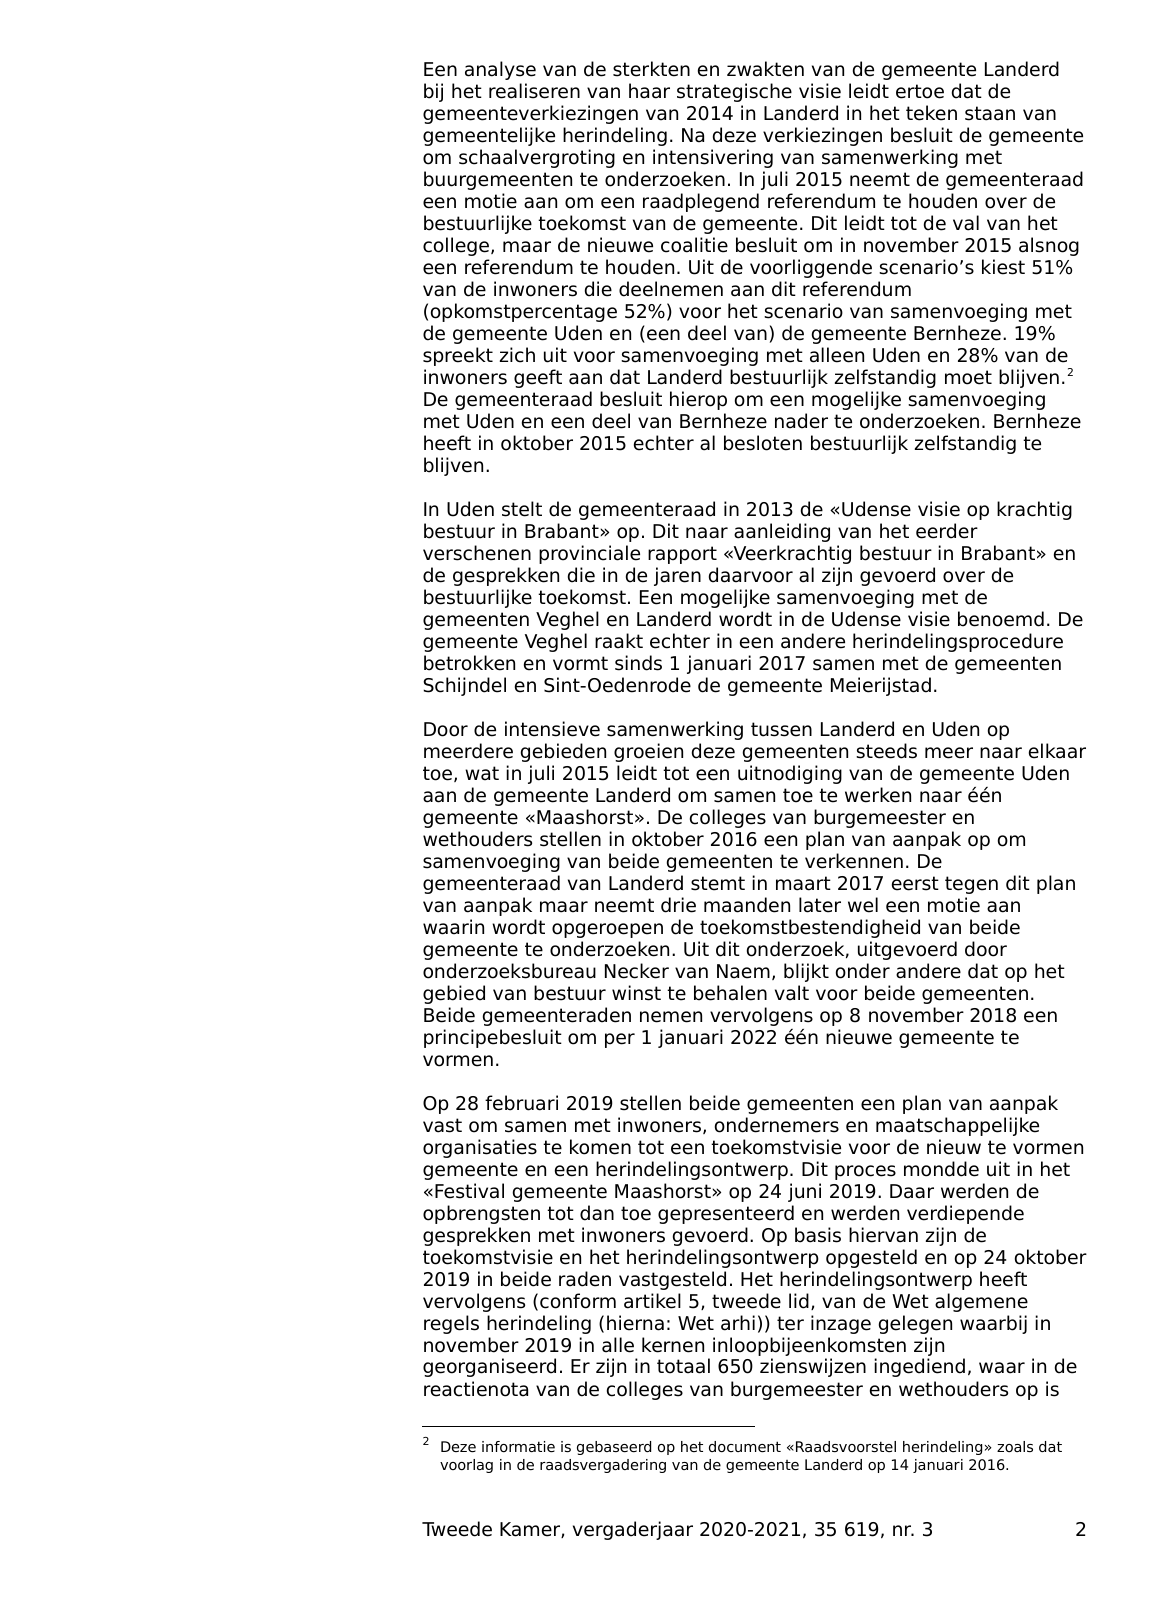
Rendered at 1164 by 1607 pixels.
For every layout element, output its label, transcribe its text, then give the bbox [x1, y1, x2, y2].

text Op 28 februari 2019 stellen beide gemeenten een plan van aanpak vast om samen met inwoners, ondernemers en maatschappelijke organisaties te komen tot een toekomstvisie voor de nieuw te vormen gemeente en een herindelingsontwerp. Dit proces mondde uit in het «Festival gemeente Maashorst» op 24 juni 2019. Daar werden de opbrengsten tot dan toe gepresenteerd en werden verdiepende gesprekken met inwoners gevoerd. Op basis hiervan zijn de toekomstvisie en het herindelingsontwerp opgesteld en op 24 oktober 2019 in beide raden vastgesteld. Het herindelingsontwerp heeft vervolgens (conform artikel 5, tweede lid, van de Wet algemene regels herindeling (hierna: Wet arhi)) ter inzage gelegen waarbij in november 2019 in alle kernen inloopbijeenkomsten zijn georganiseerd. Er zijn in totaal 650 zienswijzen ingediend, waar in de reactienota van de colleges van burgemeester en wethouders op is [422, 1093, 1087, 1400]
text Deze informatie is gebaseerd op het document «Raadsvoorstel herindeling» zoals dat voorlag in de raadsvergadering van de gemeente Landerd op 14 januari 2016. [422, 1435, 1087, 1474]
text Een analyse van de sterkten en zwakten van de gemeente Landerd bij het realiseren van haar strategische visie leidt ertoe dat de gemeenteverkiezingen van 2014 in Landerd in het teken staan van gemeentelijke herindeling. Na deze verkiezingen besluit de gemeente om schaalvergroting en intensivering van samenwerking met buurgemeenten te onderzoeken. In juli 2015 neemt de gemeenteraad een motie aan om een raadplegend referendum te houden over de bestuurlijke toekomst van de gemeente. Dit leidt tot de val van het college, maar de nieuwe coalitie besluit om in november 2015 alsnog een referendum te houden. Uit de voorliggende scenario’s kiest 51% van de inwoners die deelnemen aan dit referendum (opkomstpercentage 52%) voor het scenario van samenvoeging met de gemeente Uden en (een deel van) de gemeente Bernheze. 19% spreekt zich uit voor samenvoeging met alleen Uden en 28% van de inwoners geeft aan dat Landerd bestuurlijk zelfstandig moet blijven. De gemeenteraad besluit hierop om een mogelijke samenvoeging met Uden en een deel van Bernheze nader te onderzoeken. Bernheze heeft in oktober 2015 echter al besloten bestuurlijk zelfstandig te blijven. [422, 59, 1087, 477]
text Door de intensieve samenwerking tussen Landerd en Uden op meerdere gebieden groeien deze gemeenten steeds meer naar elkaar toe, wat in juli 2015 leidt tot een uitnodiging van de gemeente Uden aan de gemeente Landerd om samen toe te werken naar één gemeente «Maashorst». De colleges van burgemeester en wethouders stellen in oktober 2016 een plan van aanpak op om samenvoeging van beide gemeenten te verkennen. De gemeenteraad van Landerd stemt in maart 2017 eerst tegen dit plan van aanpak maar neemt drie maanden later wel een motie aan waarin wordt opgeroepen de toekomstbestendigheid van beide gemeente te onderzoeken. Uit dit onderzoek, uitgevoerd door onderzoeksbureau Necker van Naem, blijkt onder andere dat op het gebied van bestuur winst te behalen valt voor beide gemeenten. Beide gemeenteraden nemen vervolgens op 8 november 2018 een principebesluit om per 1 januari 2022 één nieuwe gemeente te vormen. [422, 719, 1087, 1071]
text In Uden stelt de gemeenteraad in 2013 de «Udense visie op krachtig bestuur in Brabant» op. Dit naar aanleiding van het eerder verschenen provinciale rapport «Veerkrachtig bestuur in Brabant» en de gesprekken die in de jaren daarvoor al zijn gevoerd over de bestuurlijke toekomst. Een mogelijke samenvoeging met de gemeenten Veghel en Landerd wordt in de Udense visie benoemd. De gemeente Veghel raakt echter in een andere herindelingsprocedure betrokken en vormt sinds 1 januari 2017 samen met de gemeenten Schijndel en Sint-Oedenrode de gemeente Meierijstad. [422, 499, 1087, 697]
